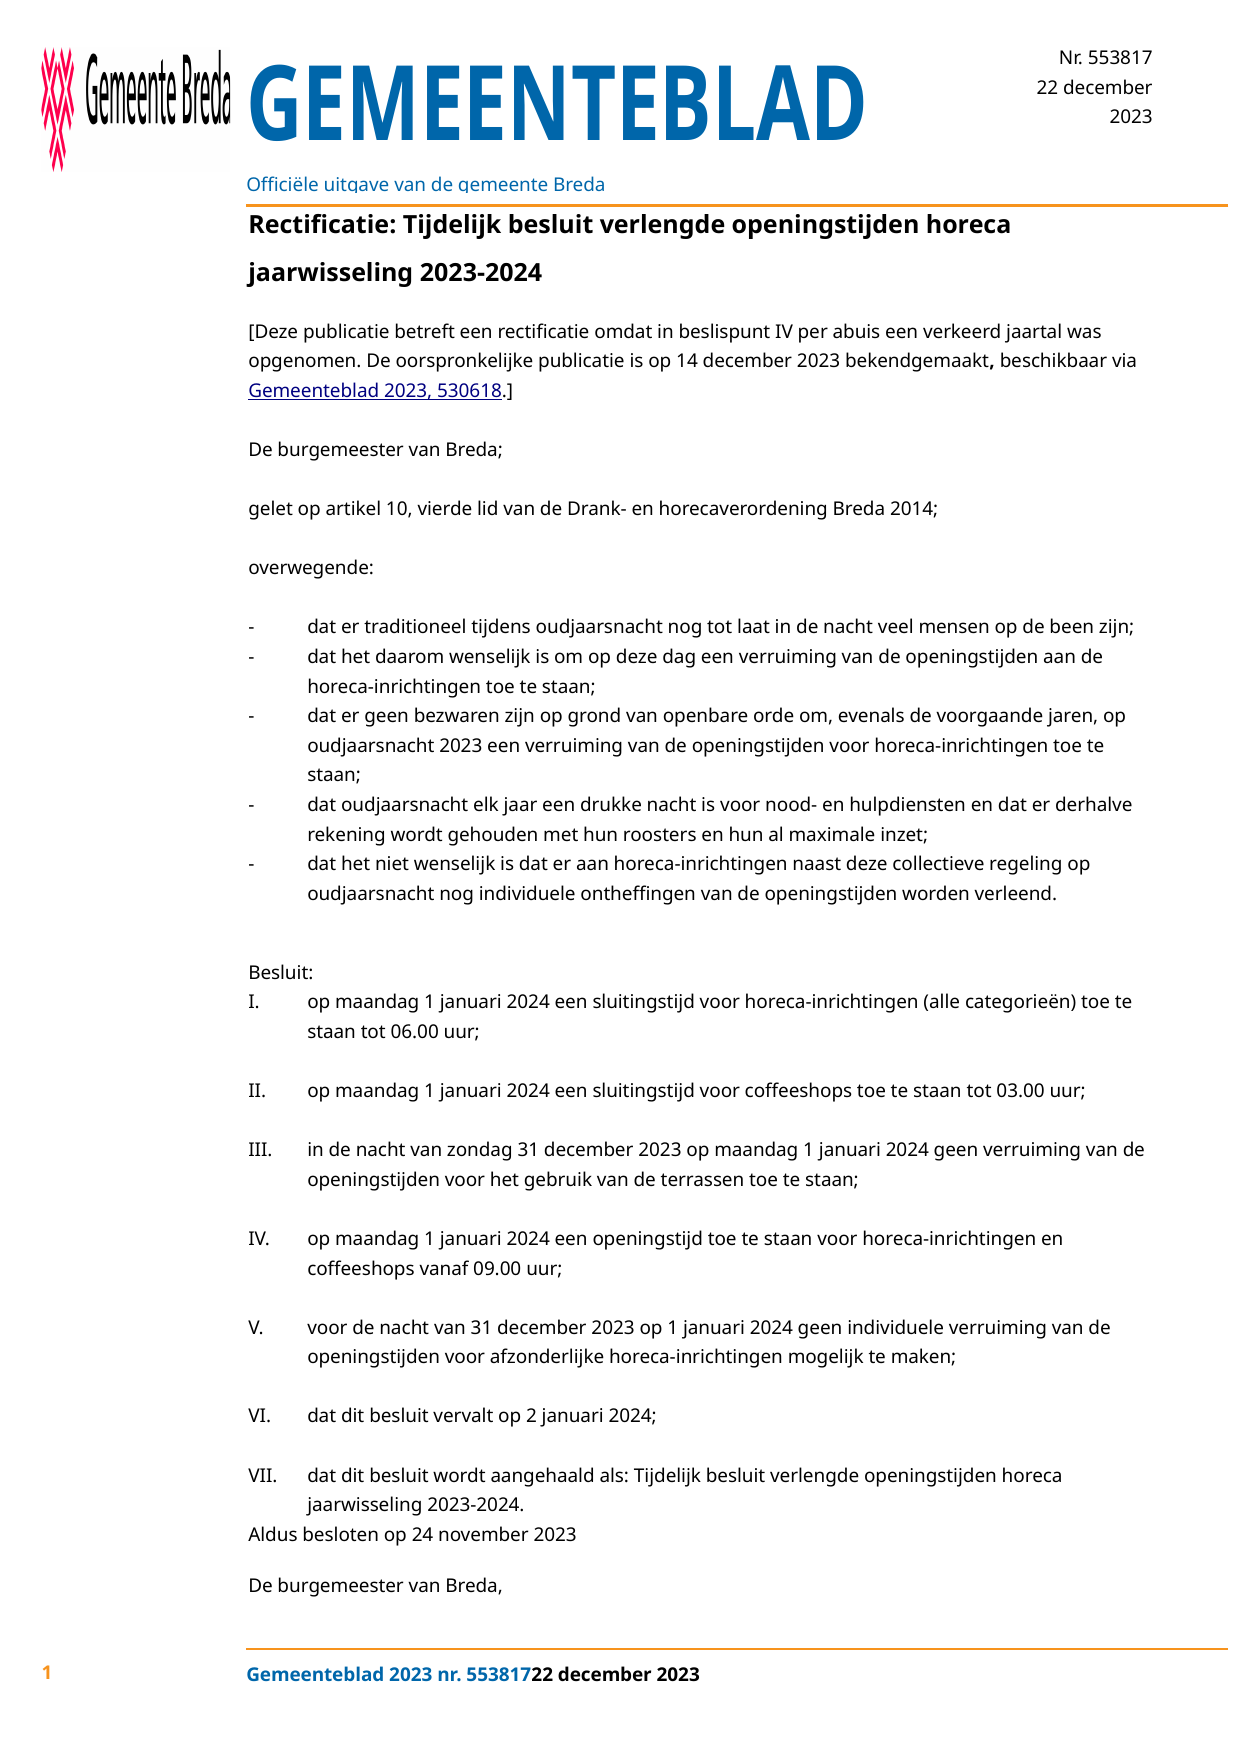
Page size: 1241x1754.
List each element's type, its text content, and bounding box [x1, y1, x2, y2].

list op maandag 1 januari 2024 een sluitingstijd voor coffeeshops toe te staan tot 03.00 uur; [248, 1077, 1152, 1103]
text overwegende: [248, 554, 1152, 580]
list dat dit besluit vervalt op 2 januari 2024; [248, 1403, 1152, 1428]
list dat dit besluit wordt aangehaald als: Tijdelijk besluit verlengde openingstijden horeca jaarwisseling 2023-2024. [248, 1462, 1152, 1517]
text Aldus besloten op 24 november 2023 [248, 1521, 1152, 1547]
text [Deze publicatie betreft een rectificatie omdat in beslispunt IV per abuis een verkeerd jaartal was opgenomen. De oorspronkelijke publicatie is op 14 december 2023 bekendgemaakt, beschikbaar via Gemeenteblad 2023, 530618.] [248, 318, 1152, 403]
text Besluit: [248, 959, 1152, 984]
list op maandag 1 januari 2024 een sluitingstijd voor horeca-inrichtingen (alle categorieën) toe te staan tot 06.00 uur; [248, 988, 1152, 1044]
list dat oudjaarsnacht elk jaar een drukke nacht is voor nood- en hulpdiensten en dat er derhalve rekening wordt gehouden met hun roosters en hun al maximale inzet; [248, 791, 1152, 847]
list dat er traditioneel tijdens oudjaarsnacht nog tot laat in de nacht veel mensen op de been zijn; [248, 614, 1152, 639]
list op maandag 1 januari 2024 een openingstijd toe te staan voor horeca-inrichtingen en coffeeshops vanaf 09.00 uur; [248, 1225, 1152, 1280]
list dat het daarom wenselijk is om op deze dag een verruiming van de openingstijden aan de horeca-inrichtingen toe te staan; [248, 643, 1152, 699]
list dat het niet wenselijk is dat er aan horeca-inrichtingen naast deze collectieve regeling op oudjaarsnacht nog individuele ontheffingen van de openingstijden worden verleend. [248, 850, 1152, 906]
text Rectificatie: Tijdelijk besluit verlengde openingstijden horeca jaarwisseling 2023-2024 [248, 207, 1152, 288]
text gelet op artikel 10, vierde lid van de Drank- en horecaverordening Breda 2014; [248, 495, 1152, 521]
text De burgemeester van Breda; [248, 436, 1152, 462]
list dat er geen bezwaren zijn op grond van openbare orde om, evenals de voorgaande jaren, op oudjaarsnacht 2023 een verruiming van de openingstijden voor horeca-inrichtingen toe te staan; [248, 702, 1152, 787]
list in de nacht van zondag 31 december 2023 op maandag 1 januari 2024 geen verruiming van de openingstijden voor het gebruik van de terrassen toe te staan; [248, 1136, 1152, 1192]
picture [41, 47, 231, 172]
list voor de nacht van 31 december 2023 op 1 januari 2024 geen individuele verruiming van de openingstijden voor afzonderlijke horeca-inrichtingen mogelijk te maken; [248, 1314, 1152, 1369]
text De burgemeester van Breda, [248, 1572, 1152, 1598]
